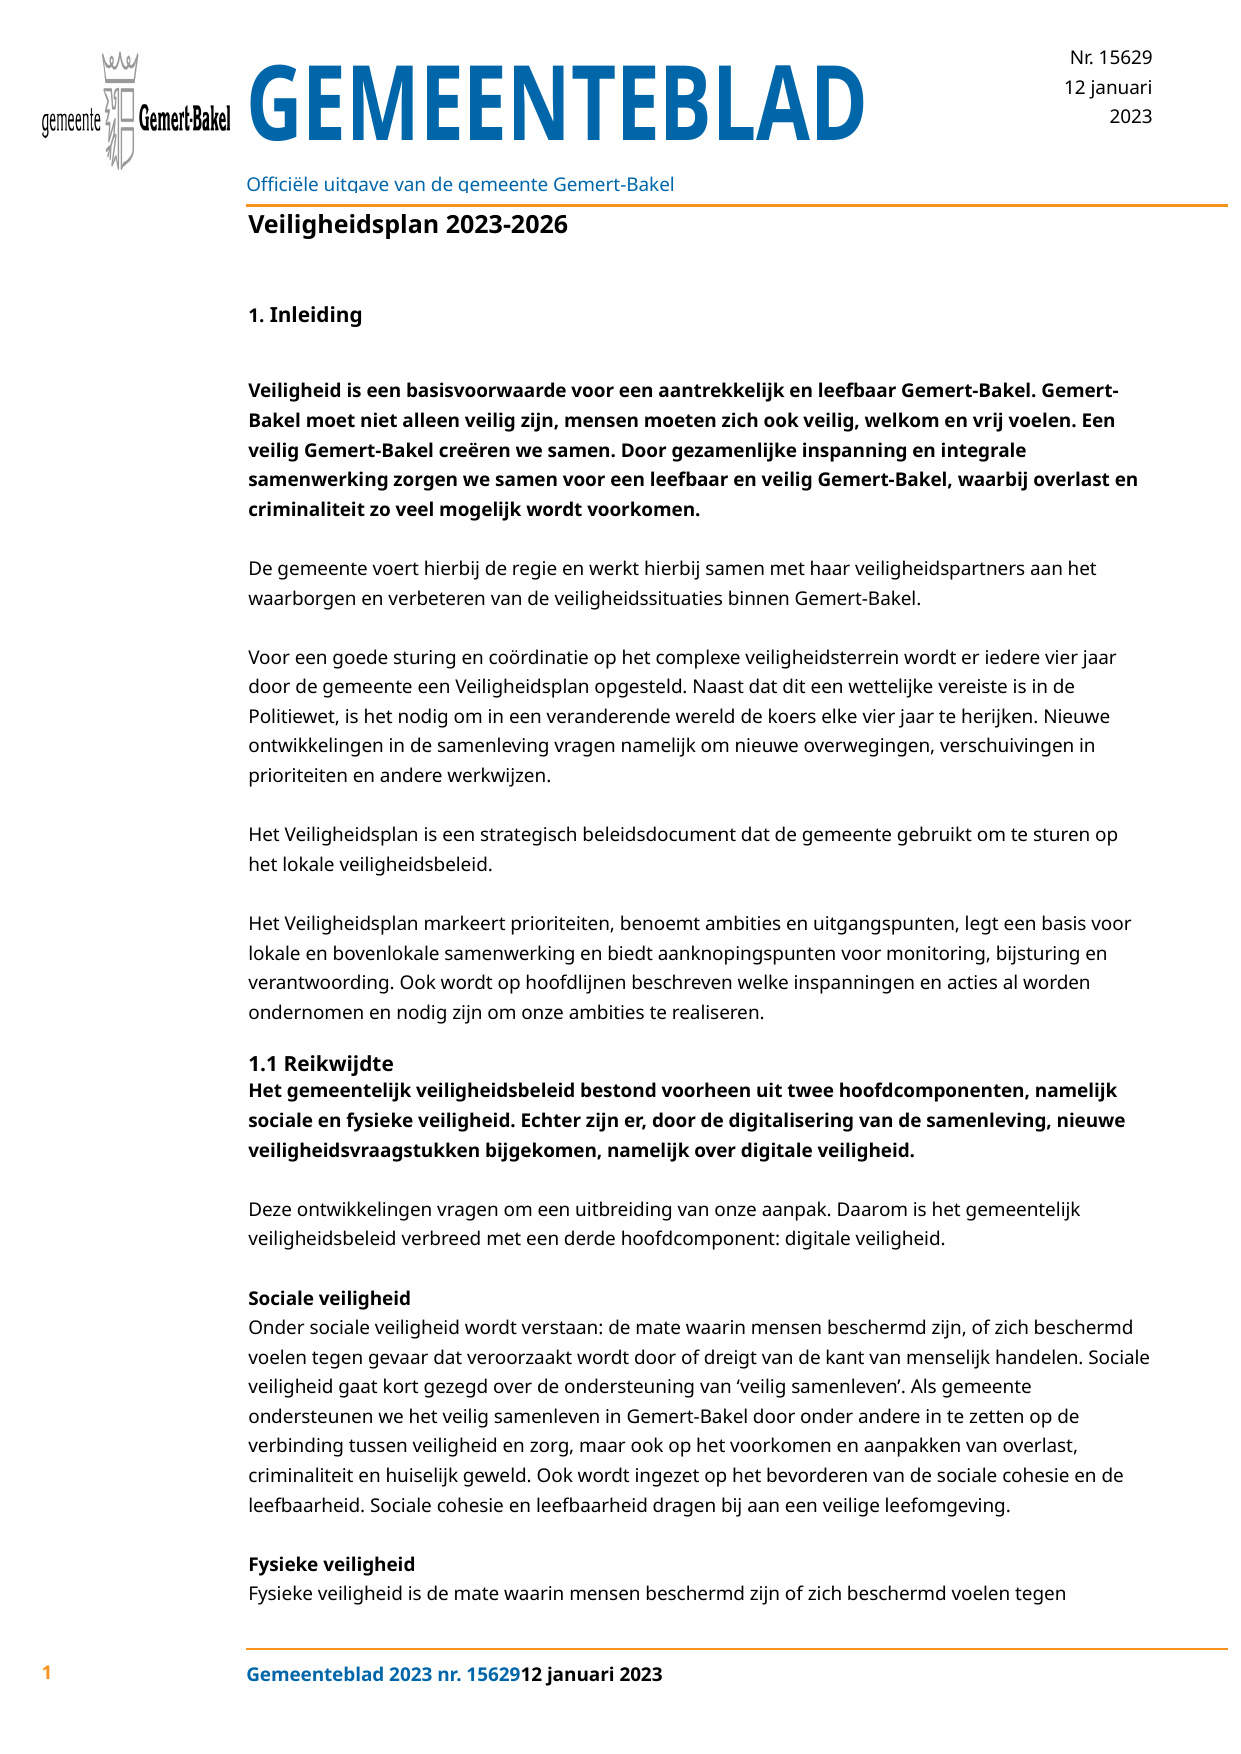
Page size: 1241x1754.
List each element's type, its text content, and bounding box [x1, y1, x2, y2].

text Fysieke veiligheid is de mate waarin mensen beschermd zijn of zich beschermd voelen tegen [248, 1581, 1152, 1606]
text 1.1 Reikwijdte [248, 1049, 1152, 1078]
text De gemeente voert hierbij de regie en werkt hierbij samen met haar veiligheidspartners aan het waarborgen en verbeteren van de veiligheidssituaties binnen Gemert-Bakel. [248, 555, 1152, 610]
text Onder sociale veiligheid wordt verstaan: de mate waarin mensen beschermd zijn, of zich beschermd voelen tegen gevaar dat veroorzaakt wordt door of dreigt van de kant van menselijk handelen. Sociale veiligheid gaat kort gezegd over de ondersteuning van ‘veilig samenleven’. Als gemeente ondersteunen we het veilig samenleven in Gemert-Bakel door onder andere in te zetten op de verbinding tussen veiligheid en zorg, maar ook op het voorkomen en aanpakken van overlast, criminaliteit en huiselijk geweld. Ook wordt ingezet op het bevorderen van de sociale cohesie en de leefbaarheid. Sociale cohesie en leefbaarheid dragen bij aan een veilige leefomgeving. [248, 1314, 1152, 1518]
text Het gemeentelijk veiligheidsbeleid bestond voorheen uit twee hoofdcomponenten, namelijk sociale en fysieke veiligheid. Echter zijn er, door de digitalisering van de samenleving, nieuwe veiligheidsvraagstukken bijgekomen, namelijk over digitale veiligheid. [248, 1078, 1152, 1163]
text Veiligheid is een basisvoorwaarde voor een aantrekkelijk en leefbaar Gemert-Bakel. Gemert-Bakel moet niet alleen veilig zijn, mensen moeten zich ook veilig, welkom en vrij voelen. Een veilig Gemert-Bakel creëren we samen. Door gezamenlijke inspanning en integrale samenwerking zorgen we samen voor een leefbaar en veilig Gemert-Bakel, waarbij overlast en criminaliteit zo veel mogelijk wordt voorkomen. [248, 378, 1152, 522]
text 1. Inleiding [248, 300, 1152, 328]
picture [41, 47, 231, 172]
text Voor een goede sturing en coördinatie op het complexe veiligheidsterrein wordt er iedere vier jaar door de gemeente een Veiligheidsplan opgesteld. Naast dat dit een wettelijke vereiste is in de Politiewet, is het nodig om in een veranderende wereld de koers elke vier jaar te herijken. Nieuwe ontwikkelingen in de samenleving vragen namelijk om nieuwe overwegingen, verschuivingen in prioriteiten en andere werkwijzen. [248, 644, 1152, 788]
text Het Veiligheidsplan is een strategisch beleidsdocument dat de gemeente gebruikt om te sturen op het lokale veiligheidsbeleid. [248, 821, 1152, 877]
text Sociale veiligheid [248, 1285, 1152, 1311]
text Veiligheidsplan 2023-2026 [248, 207, 1152, 241]
text Het Veiligheidsplan markeert prioriteiten, benoemt ambities en uitgangspunten, legt een basis voor lokale en bovenlokale samenwerking en biedt aanknopingspunten voor monitoring, bijsturing en verantwoording. Ook wordt op hoofdlijnen beschreven welke inspanningen en acties al worden ondernomen en nodig zijn om onze ambities te realiseren. [248, 910, 1152, 1024]
text Deze ontwikkelingen vragen om een uitbreiding van onze aanpak. Daarom is het gemeentelijk veiligheidsbeleid verbreed met een derde hoofdcomponent: digitale veiligheid. [248, 1196, 1152, 1251]
text Fysieke veiligheid [248, 1551, 1152, 1577]
